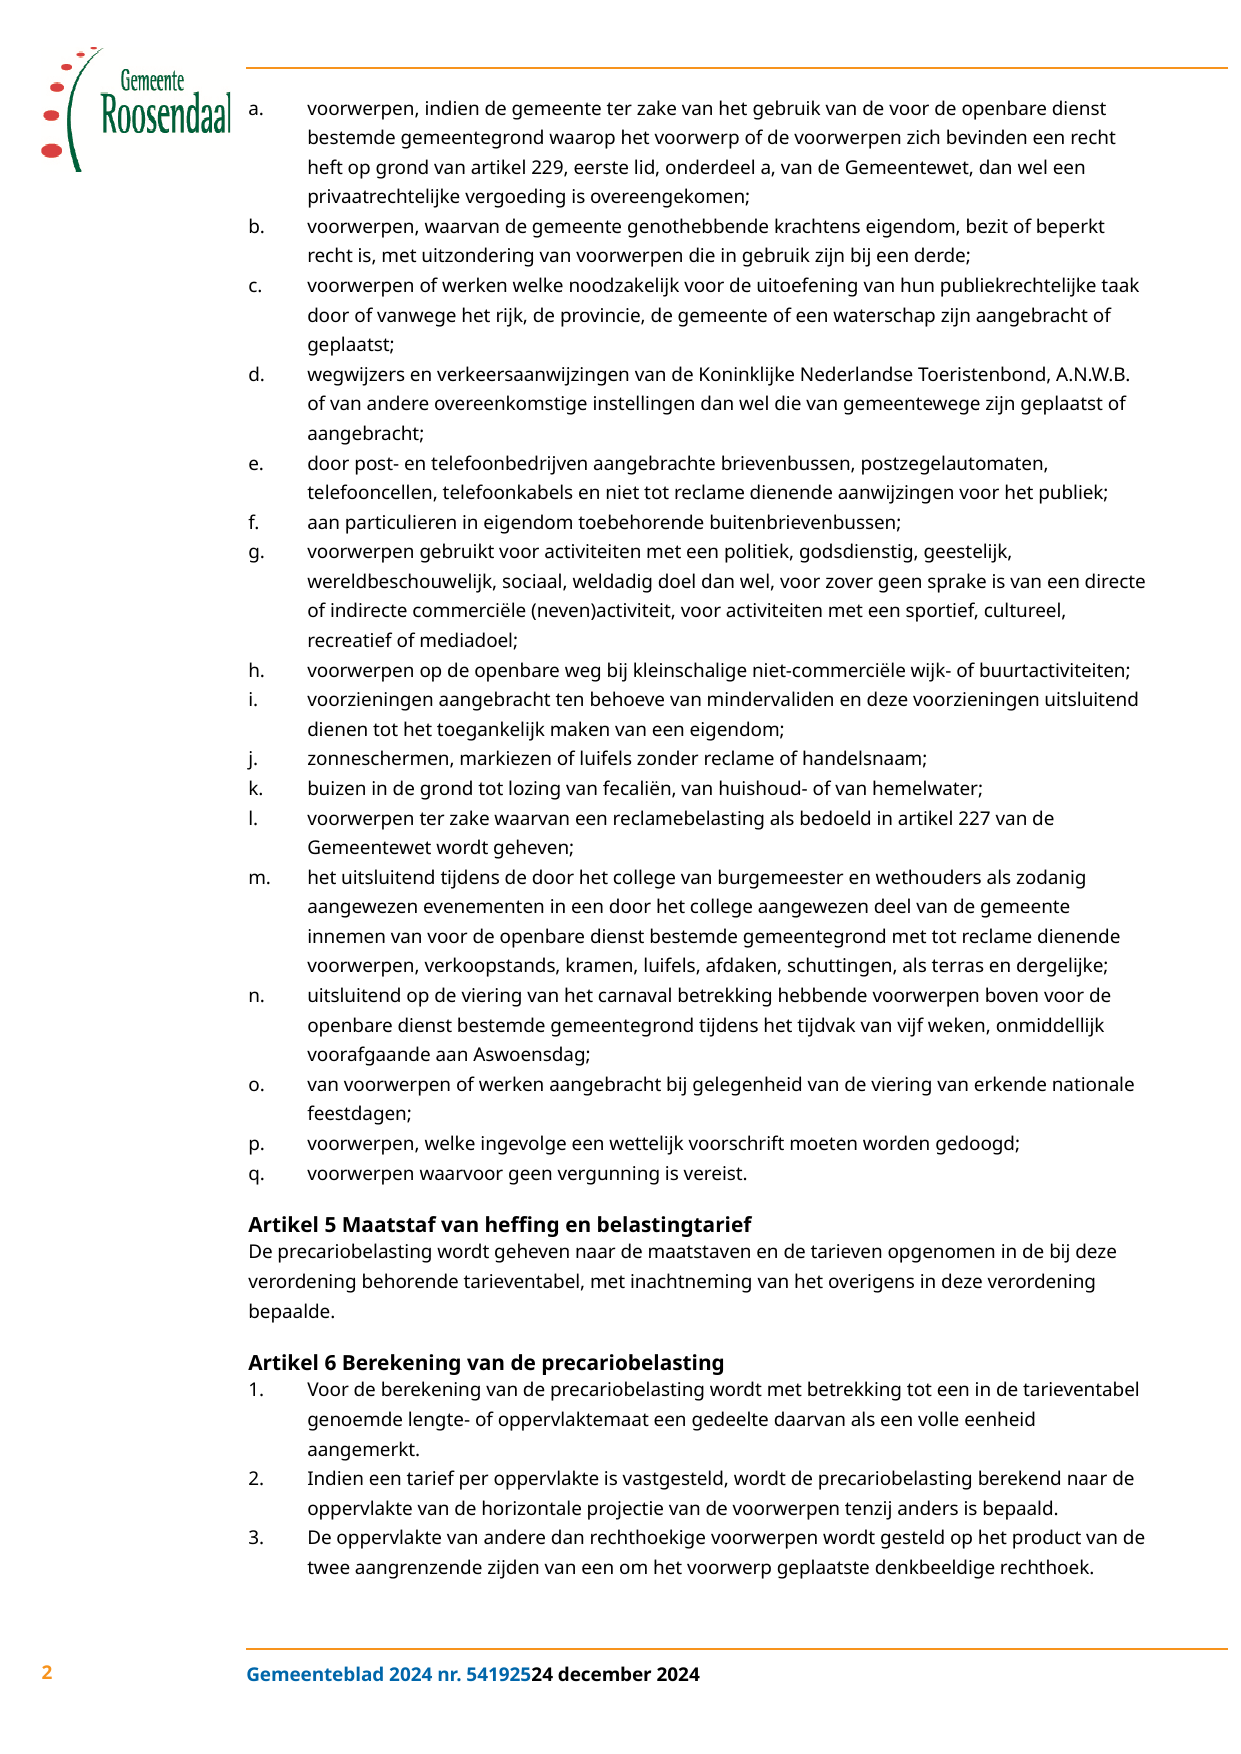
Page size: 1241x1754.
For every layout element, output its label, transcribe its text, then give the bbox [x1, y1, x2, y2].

list wegwijzers en verkeersaanwijzingen van de Koninklijke Nederlandse Toeristenbond, A.N.W.B. of van andere overeenkomstige instellingen dan wel die van gemeentewege zijn geplaatst of aangebracht; [248, 361, 1152, 446]
text Artikel 6 Berekening van de precariobelasting [248, 1348, 1152, 1377]
list voorwerpen gebruikt voor activiteiten met een politiek, godsdienstig, geestelijk, wereldbeschouwelijk, sociaal, weldadig doel dan wel, voor zover geen sprake is van een directe of indirecte commerciële (neven)activiteit, voor activiteiten met een sportief, cultureel, recreatief of mediadoel; [248, 538, 1152, 653]
list het uitsluitend tijdens de door het college van burgemeester en wethouders als zodanig aangewezen evenementen in een door het college aangewezen deel van de gemeente innemen van voor de openbare dienst bestemde gemeentegrond met tot reclame dienende voorwerpen, verkoopstands, kramen, luifels, afdaken, schuttingen, als terras en dergelijke; [248, 864, 1152, 978]
list voorwerpen, waarvan de gemeente genothebbende krachtens eigendom, bezit of beperkt recht is, met uitzondering van voorwerpen die in gebruik zijn bij een derde; [248, 213, 1152, 268]
list Indien een tarief per oppervlakte is vastgesteld, wordt de precariobelasting berekend naar de oppervlakte van de horizontale projectie van de voorwerpen tenzij anders is bepaald. [248, 1465, 1152, 1521]
list buizen in de grond tot lozing van fecaliën, van huishoud- of van hemelwater; [248, 775, 1152, 801]
list De oppervlakte van andere dan rechthoekige voorwerpen wordt gesteld op het product van de twee aangrenzende zijden van een om het voorwerp geplaatste denkbeeldige rechthoek. [248, 1524, 1152, 1580]
list voorwerpen ter zake waarvan een reclamebelasting als bedoeld in artikel 227 van de Gemeentewet wordt geheven; [248, 805, 1152, 860]
list voorzieningen aangebracht ten behoeve van mindervaliden en deze voorzieningen uitsluitend dienen tot het toegankelijk maken van een eigendom; [248, 686, 1152, 742]
text Artikel 5 Maatstaf van heffing en belastingtarief [248, 1210, 1152, 1239]
list voorwerpen, welke ingevolge een wettelijk voorschrift moeten worden gedoogd; [248, 1130, 1152, 1156]
picture [41, 47, 231, 172]
list voorwerpen waarvoor geen vergunning is vereist. [248, 1160, 1152, 1186]
list voorwerpen, indien de gemeente ter zake van het gebruik van de voor de openbare dienst bestemde gemeentegrond waarop het voorwerp of de voorwerpen zich bevinden een recht heft op grond van artikel 229, eerste lid, onderdeel a, van de Gemeentewet, dan wel een privaatrechtelijke vergoeding is overeengekomen; [248, 95, 1152, 209]
text De precariobelasting wordt geheven naar de maatstaven en de tarieven opgenomen in de bij deze verordening behorende tarieventabel, met inachtneming van het overigens in deze verordening bepaalde. [248, 1239, 1152, 1323]
list Voor de berekening van de precariobelasting wordt met betrekking tot een in de tarieventabel genoemde lengte- of oppervlaktemaat een gedeelte daarvan als een volle eenheid aangemerkt. [248, 1377, 1152, 1462]
list voorwerpen of werken welke noodzakelijk voor de uitoefening van hun publiekrechtelijke taak door of vanwege het rijk, de provincie, de gemeente of een waterschap zijn aangebracht of geplaatst; [248, 272, 1152, 357]
list voorwerpen op de openbare weg bij kleinschalige niet-commerciële wijk- of buurtactiviteiten; [248, 657, 1152, 683]
list zonneschermen, markiezen of luifels zonder reclame of handelsnaam; [248, 746, 1152, 771]
list door post- en telefoonbedrijven aangebrachte brievenbussen, postzegelautomaten, telefooncellen, telefoonkabels en niet tot reclame dienende aanwijzingen voor het publiek; [248, 450, 1152, 505]
list aan particulieren in eigendom toebehorende buitenbrievenbussen; [248, 509, 1152, 535]
list uitsluitend op de viering van het carnaval betrekking hebbende voorwerpen boven voor de openbare dienst bestemde gemeentegrond tijdens het tijdvak van vijf weken, onmiddellijk voorafgaande aan Aswoensdag; [248, 982, 1152, 1067]
list van voorwerpen of werken aangebracht bij gelegenheid van de viering van erkende nationale feestdagen; [248, 1071, 1152, 1126]
